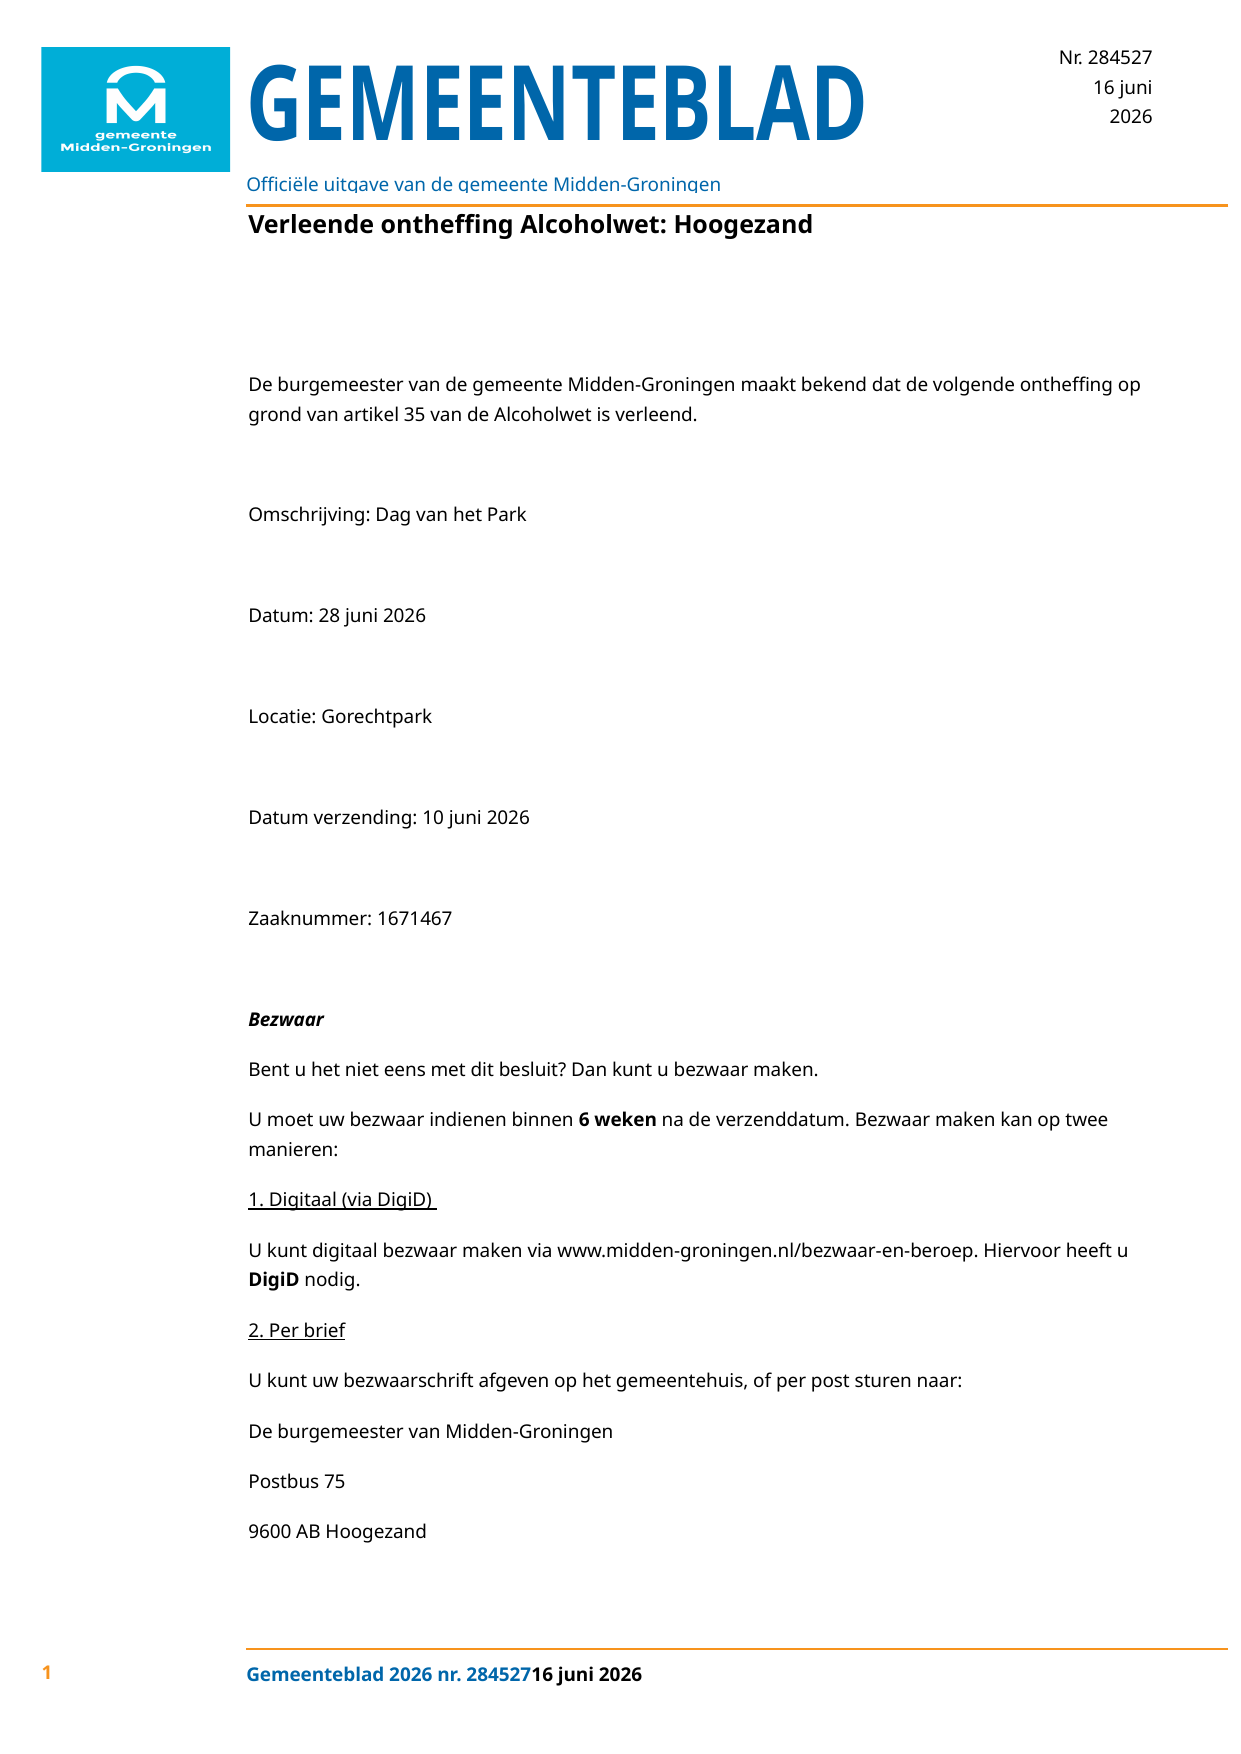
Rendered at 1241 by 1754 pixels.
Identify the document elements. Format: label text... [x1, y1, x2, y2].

text U moet uw bezwaar indienen binnen 6 weken na de verzenddatum. Bezwaar maken kan op twee manieren: [248, 1107, 1152, 1162]
text Datum: 28 juni 2026 [248, 602, 1152, 628]
text Bent u het niet eens met dit besluit? Dan kunt u bezwaar maken. [248, 1056, 1152, 1082]
text Omschrijving: Dag van het Park [248, 502, 1152, 527]
text 9600 AB Hoogezand [248, 1519, 1152, 1544]
text Zaaknummer: 1671467 [248, 905, 1152, 931]
text De burgemeester van Midden-Groningen [248, 1418, 1152, 1443]
text Datum verzending: 10 juni 2026 [248, 804, 1152, 830]
text Bezwaar [248, 1006, 1152, 1031]
text Verleende ontheffing Alcoholwet: Hoogezand [248, 207, 1152, 241]
text Postbus 75 [248, 1468, 1152, 1494]
picture [184, 146, 190, 153]
picture [108, 66, 164, 82]
text U kunt digitaal bezwaar maken via www.midden-groningen.nl/bezwaar-en-beroep. Hiervoor heeft u DigiD nodig. [248, 1237, 1152, 1292]
text De burgemeester van de gemeente Midden-Groningen maakt bekend dat de volgende ontheffing op grond van artikel 35 van de Alcoholwet is verleend. [248, 371, 1152, 426]
text 2. Per brief [248, 1317, 1152, 1343]
picture [107, 89, 165, 122]
text 1. Digitaal (via DigiD) [248, 1187, 1152, 1212]
text Locatie: Gorechtpark [248, 703, 1152, 729]
text U kunt uw bezwaarschrift afgeven op het gemeentehuis, of per post sturen naar: [248, 1367, 1152, 1393]
